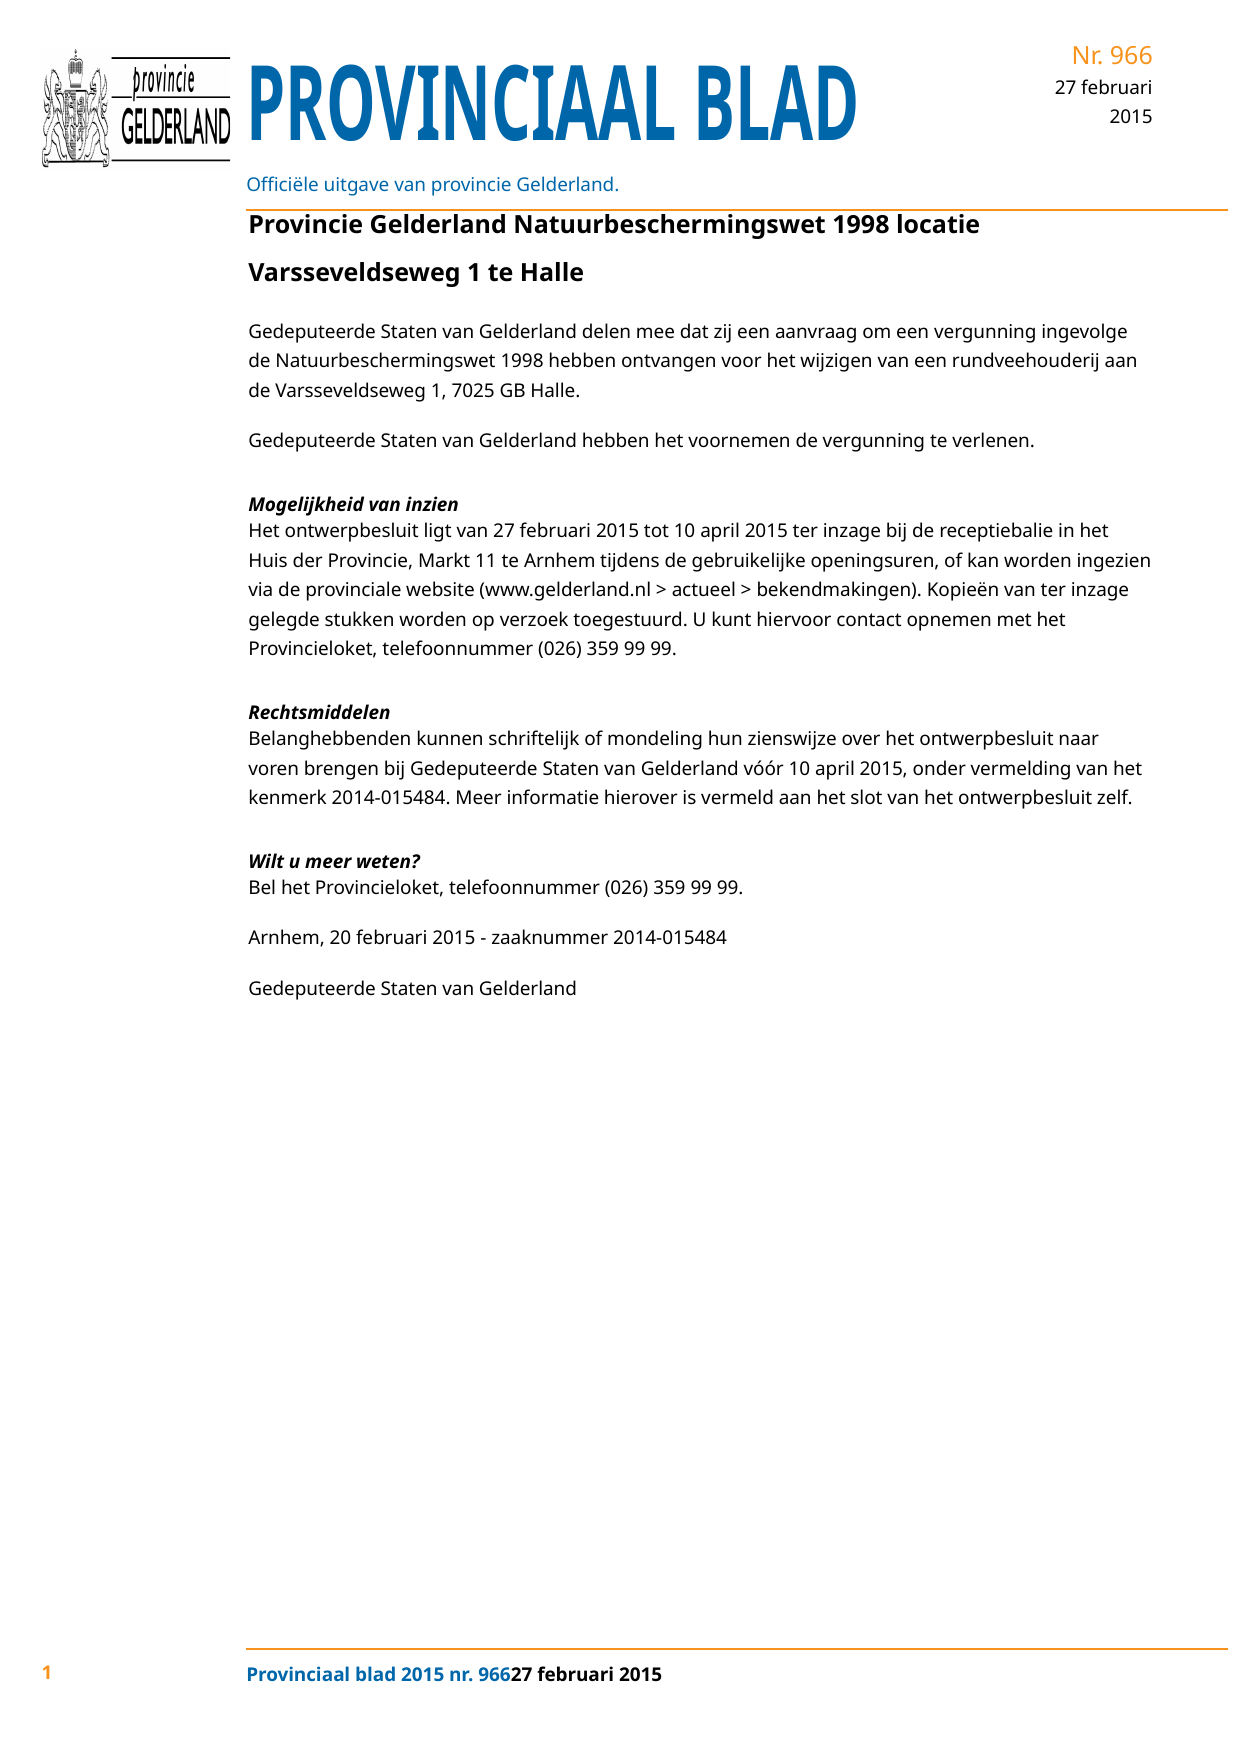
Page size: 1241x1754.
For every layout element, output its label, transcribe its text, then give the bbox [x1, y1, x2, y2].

text Rechtsmiddelen [248, 699, 1152, 725]
text Mogelijkheid van inzien [248, 491, 1152, 517]
text Bel het Provincieloket, telefoonnummer (026) 359 99 99. [248, 874, 1152, 900]
text Gedeputeerde Staten van Gelderland [248, 975, 1152, 1001]
picture [41, 47, 231, 172]
text Gedeputeerde Staten van Gelderland delen mee dat zij een aanvraag om een vergunning ingevolge de Natuurbeschermingswet 1998 hebben ontvangen voor het wijzigen van een rundveehouderij aan de Varsseveldseweg 1, 7025 GB Halle. [248, 318, 1152, 403]
text Provincie Gelderland Natuurbeschermingswet 1998 locatie Varsseveldseweg 1 te Halle [248, 211, 1152, 288]
text Gedeputeerde Staten van Gelderland hebben het voornemen de vergunning te verlenen. [248, 427, 1152, 453]
text Het ontwerpbesluit ligt van 27 februari 2015 tot 10 april 2015 ter inzage bij de receptiebalie in het Huis der Provincie, Markt 11 te Arnhem tijdens de gebruikelijke openingsuren, of kan worden ingezien via de provinciale website (www.gelderland.nl > actueel > bekendmakingen). Kopieën van ter inzage gelegde stukken worden op verzoek toegestuurd. U kunt hiervoor contact opnemen met het Provincieloket, telefoonnummer (026) 359 99 99. [248, 517, 1152, 661]
text Wilt u meer weten? [248, 848, 1152, 874]
text Arnhem, 20 februari 2015 - zaaknummer 2014-015484 [248, 924, 1152, 950]
text Belanghebbenden kunnen schriftelijk of mondeling hun zienswijze over het ontwerpbesluit naar voren brengen bij Gedeputeerde Staten van Gelderland vóór 10 april 2015, onder vermelding van het kenmerk 2014-015484. Meer informatie hierover is vermeld aan het slot van het ontwerpbesluit zelf. [248, 725, 1152, 810]
